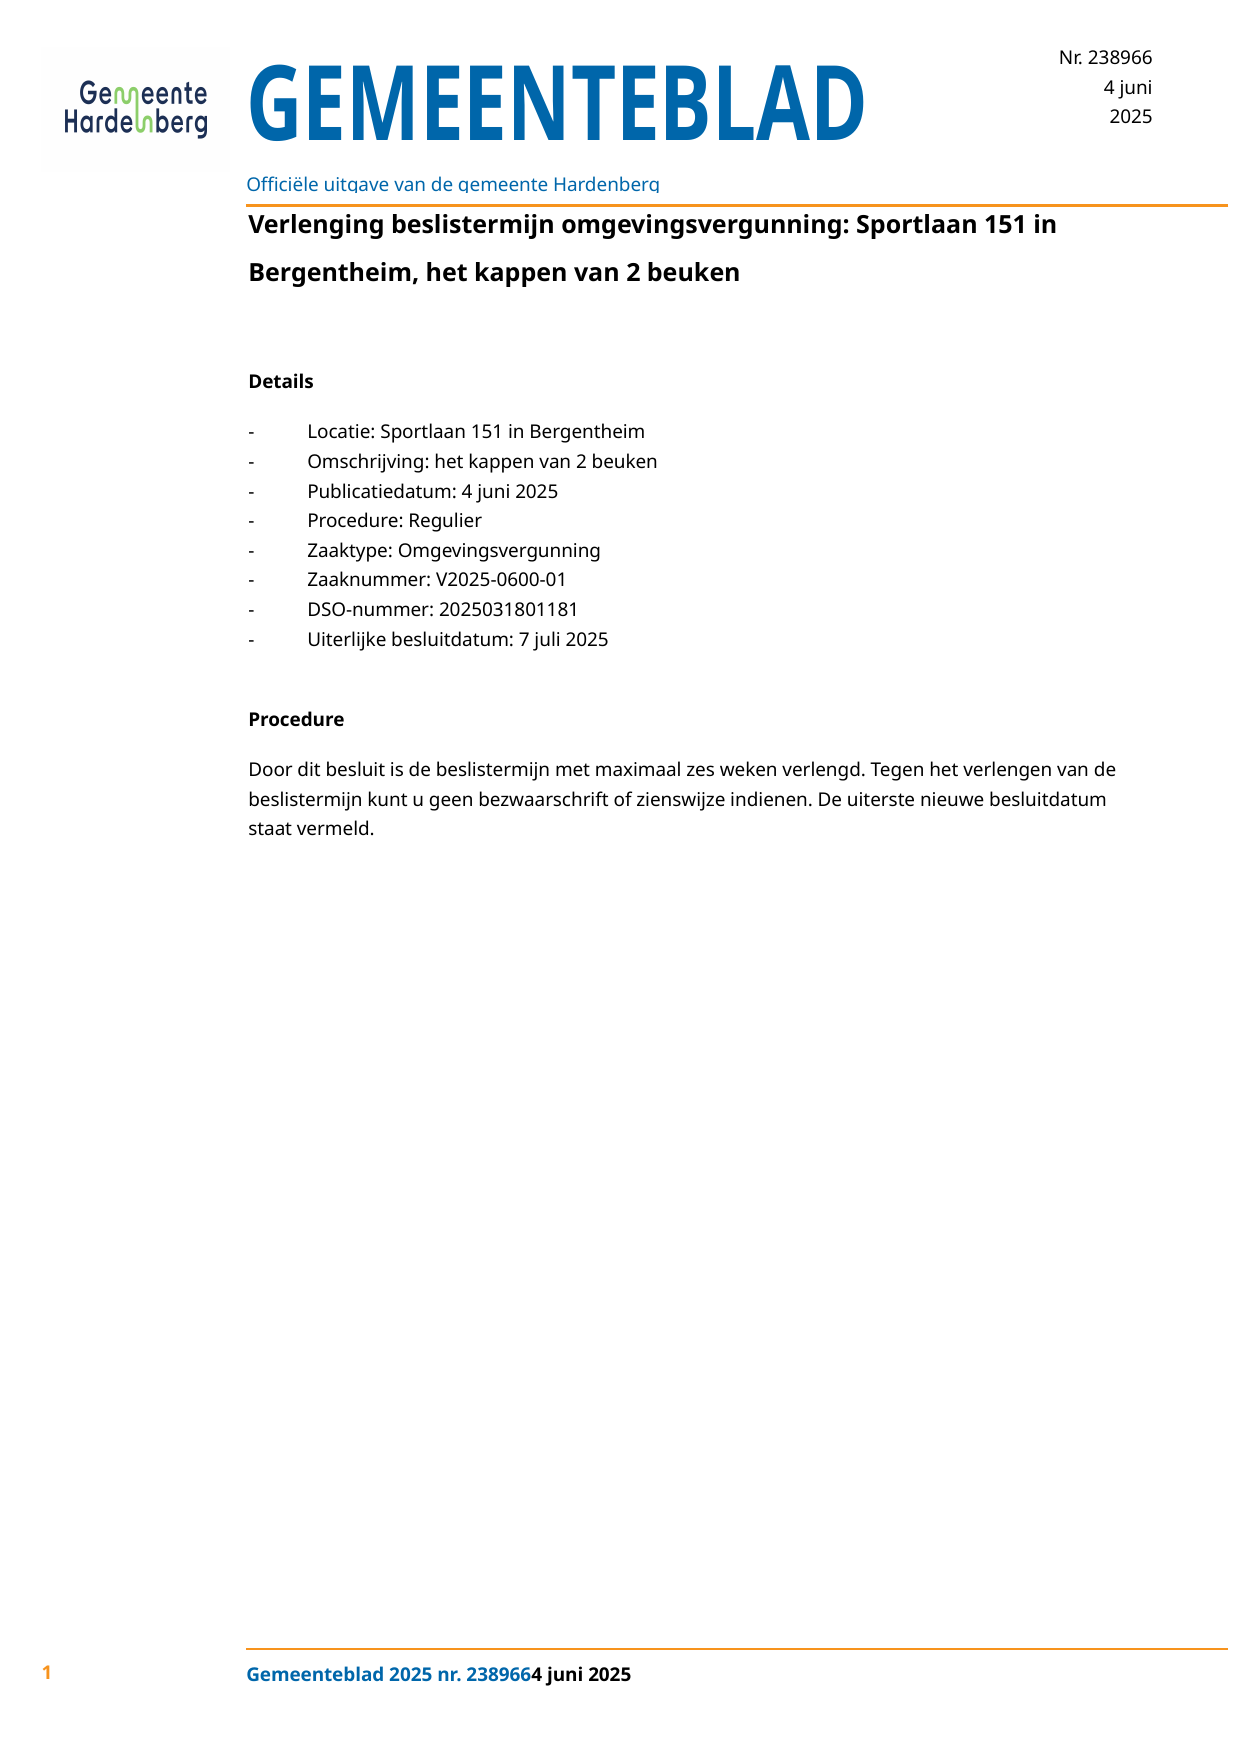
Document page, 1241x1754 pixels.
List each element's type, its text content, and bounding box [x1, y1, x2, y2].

list Zaaknummer: V2025-0600-01 [248, 567, 1152, 592]
list Procedure: Regulier [248, 507, 1152, 533]
list Uiterlijke besluitdatum: 7 juli 2025 [248, 626, 1152, 652]
list Publicatiedatum: 4 juni 2025 [248, 478, 1152, 504]
text Door dit besluit is de beslistermijn met maximaal zes weken verlengd. Tegen het verlengen van de beslistermijn kunt u geen bezwaarschrift of zienswijze indienen. De uiterste nieuwe besluitdatum staat vermeld. [248, 756, 1152, 841]
list DSO-nummer: 2025031801181 [248, 596, 1152, 622]
text Procedure [248, 706, 1152, 732]
picture [41, 47, 231, 172]
text Details [248, 368, 1152, 394]
text Verlenging beslistermijn omgevingsvergunning: Sportlaan 151 in Bergentheim, het kappen van 2 beuken [248, 207, 1152, 288]
list Zaaktype: Omgevingsvergunning [248, 537, 1152, 563]
list Omschrijving: het kappen van 2 beuken [248, 448, 1152, 474]
list Locatie: Sportlaan 151 in Bergentheim [248, 419, 1152, 444]
